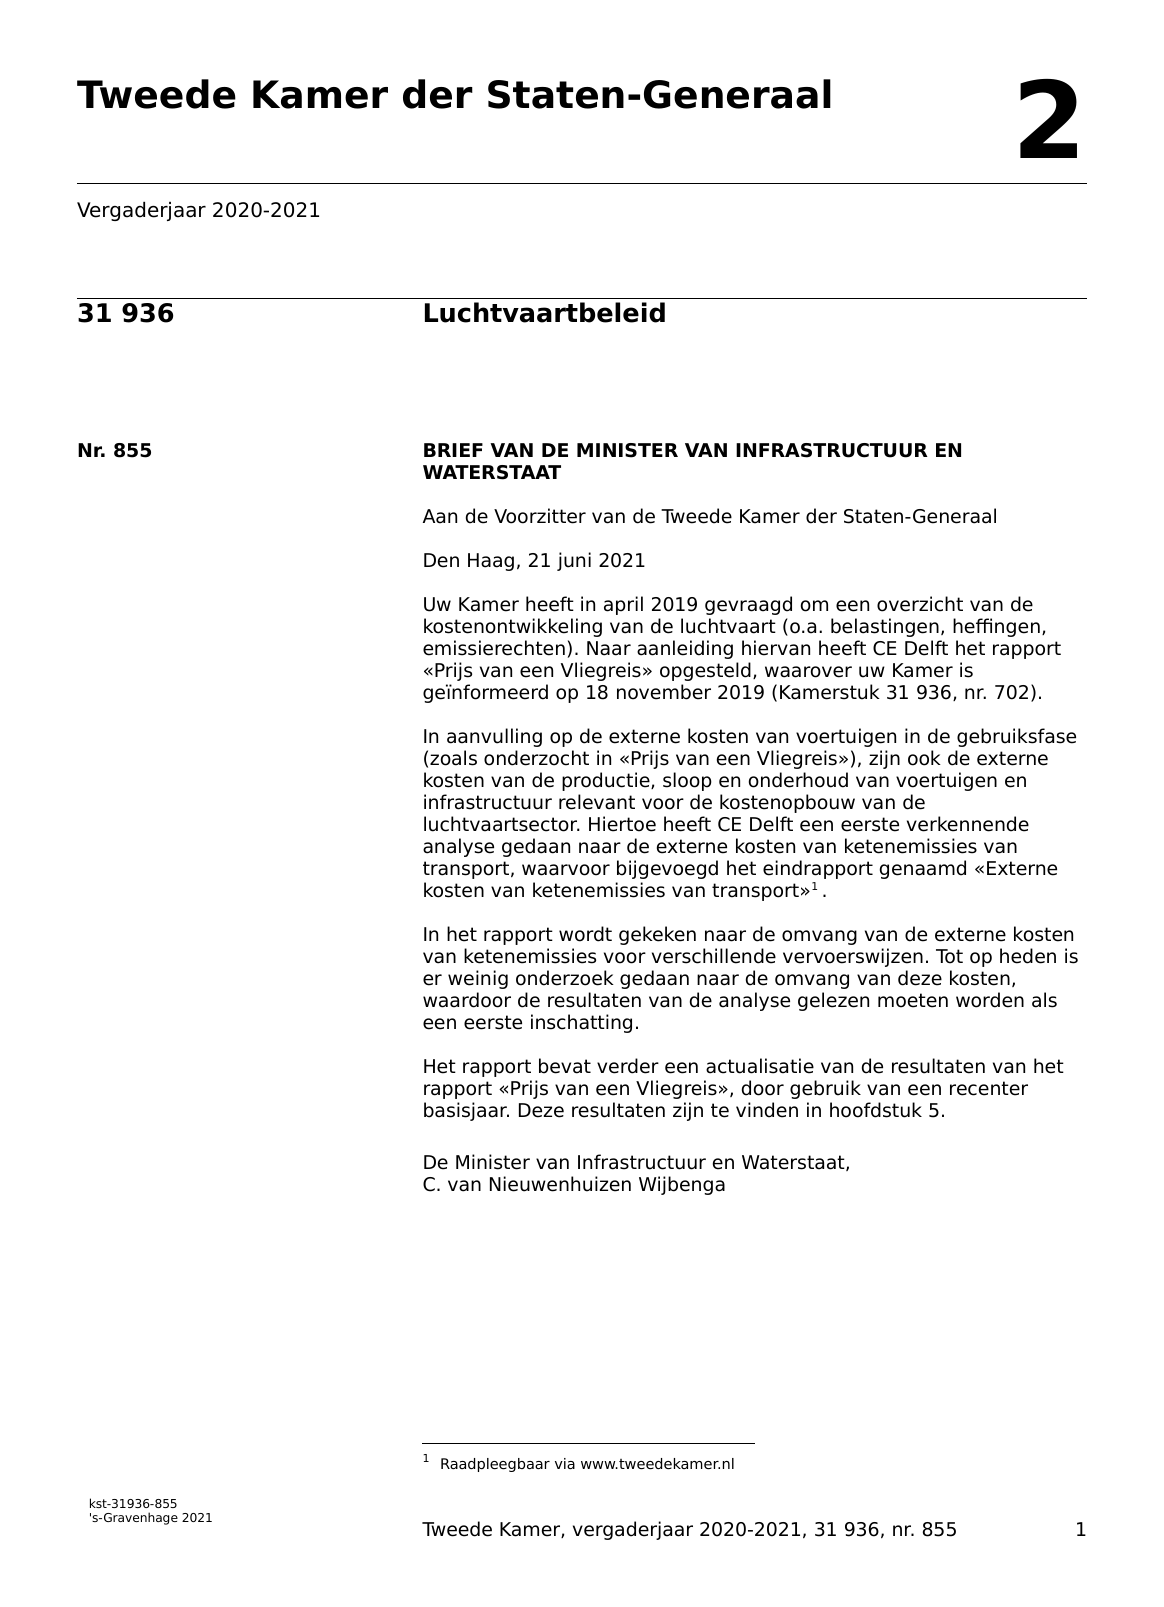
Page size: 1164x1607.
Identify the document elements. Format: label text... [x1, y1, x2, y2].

text In aanvulling op de externe kosten van voertuigen in de gebruiksfase (zoals onderzocht in «Prijs van een Vliegreis»), zijn ook de externe kosten van de productie, sloop en onderhoud van voertuigen en infrastructuur relevant voor de kostenopbouw van de luchtvaartsector. Hiertoe heeft CE Delft een eerste verkennende analyse gedaan naar de externe kosten van ketenemissies van transport, waarvoor bijgevoegd het eindrapport genaamd «Externe kosten van ketenemissies van transport». [422, 726, 1087, 902]
text Uw Kamer heeft in april 2019 gevraagd om een overzicht van de kostenontwikkeling van de luchtvaart (o.a. belastingen, heffingen, emissierechten). Naar aanleiding hiervan heeft CE Delft het rapport «Prijs van een Vliegreis» opgesteld, waarover uw Kamer is geïnformeerd op 18 november 2019 (Kamerstuk 31 936, nr. 702). [422, 594, 1087, 704]
text De Minister van Infrastructuur en Waterstaat, C. van Nieuwenhuizen Wijbenga [422, 1152, 1087, 1196]
subtitle Nr. 855 BRIEF VAN DE MINISTER VAN INFRASTRUCTUUR EN WATERSTAAT [77, 440, 1087, 484]
table_header Tweede Kamer der Staten-Generaal [77, 59, 886, 183]
text Den Haag, 21 juni 2021 [422, 550, 1087, 572]
text 's-Gravenhage 2021 [88, 1511, 323, 1525]
text Het rapport bevat verder een actualisatie van de resultaten van het rapport «Prijs van een Vliegreis», door gebruik van een recenter basisjaar. Deze resultaten zijn te vinden in hoofdstuk 5. [422, 1056, 1087, 1122]
subtitle 31 936 Luchtvaartbeleid [77, 299, 1087, 329]
table_header 2 [886, 59, 1087, 183]
text kst-31936-855 [88, 1497, 323, 1511]
text In het rapport wordt gekeken naar de omvang van de externe kosten van ketenemissies voor verschillende vervoerswijzen. Tot op heden is er weinig onderzoek gedaan naar de omvang van deze kosten, waardoor de resultaten van de analyse gelezen moeten worden als een eerste inschatting. [422, 924, 1087, 1034]
text Aan de Voorzitter van de Tweede Kamer der Staten-Generaal [422, 506, 1087, 528]
table_cell Vergaderjaar 2020-2021 [77, 184, 1087, 298]
text Raadpleegbaar via www.tweedekamer.nl [422, 1452, 1087, 1474]
